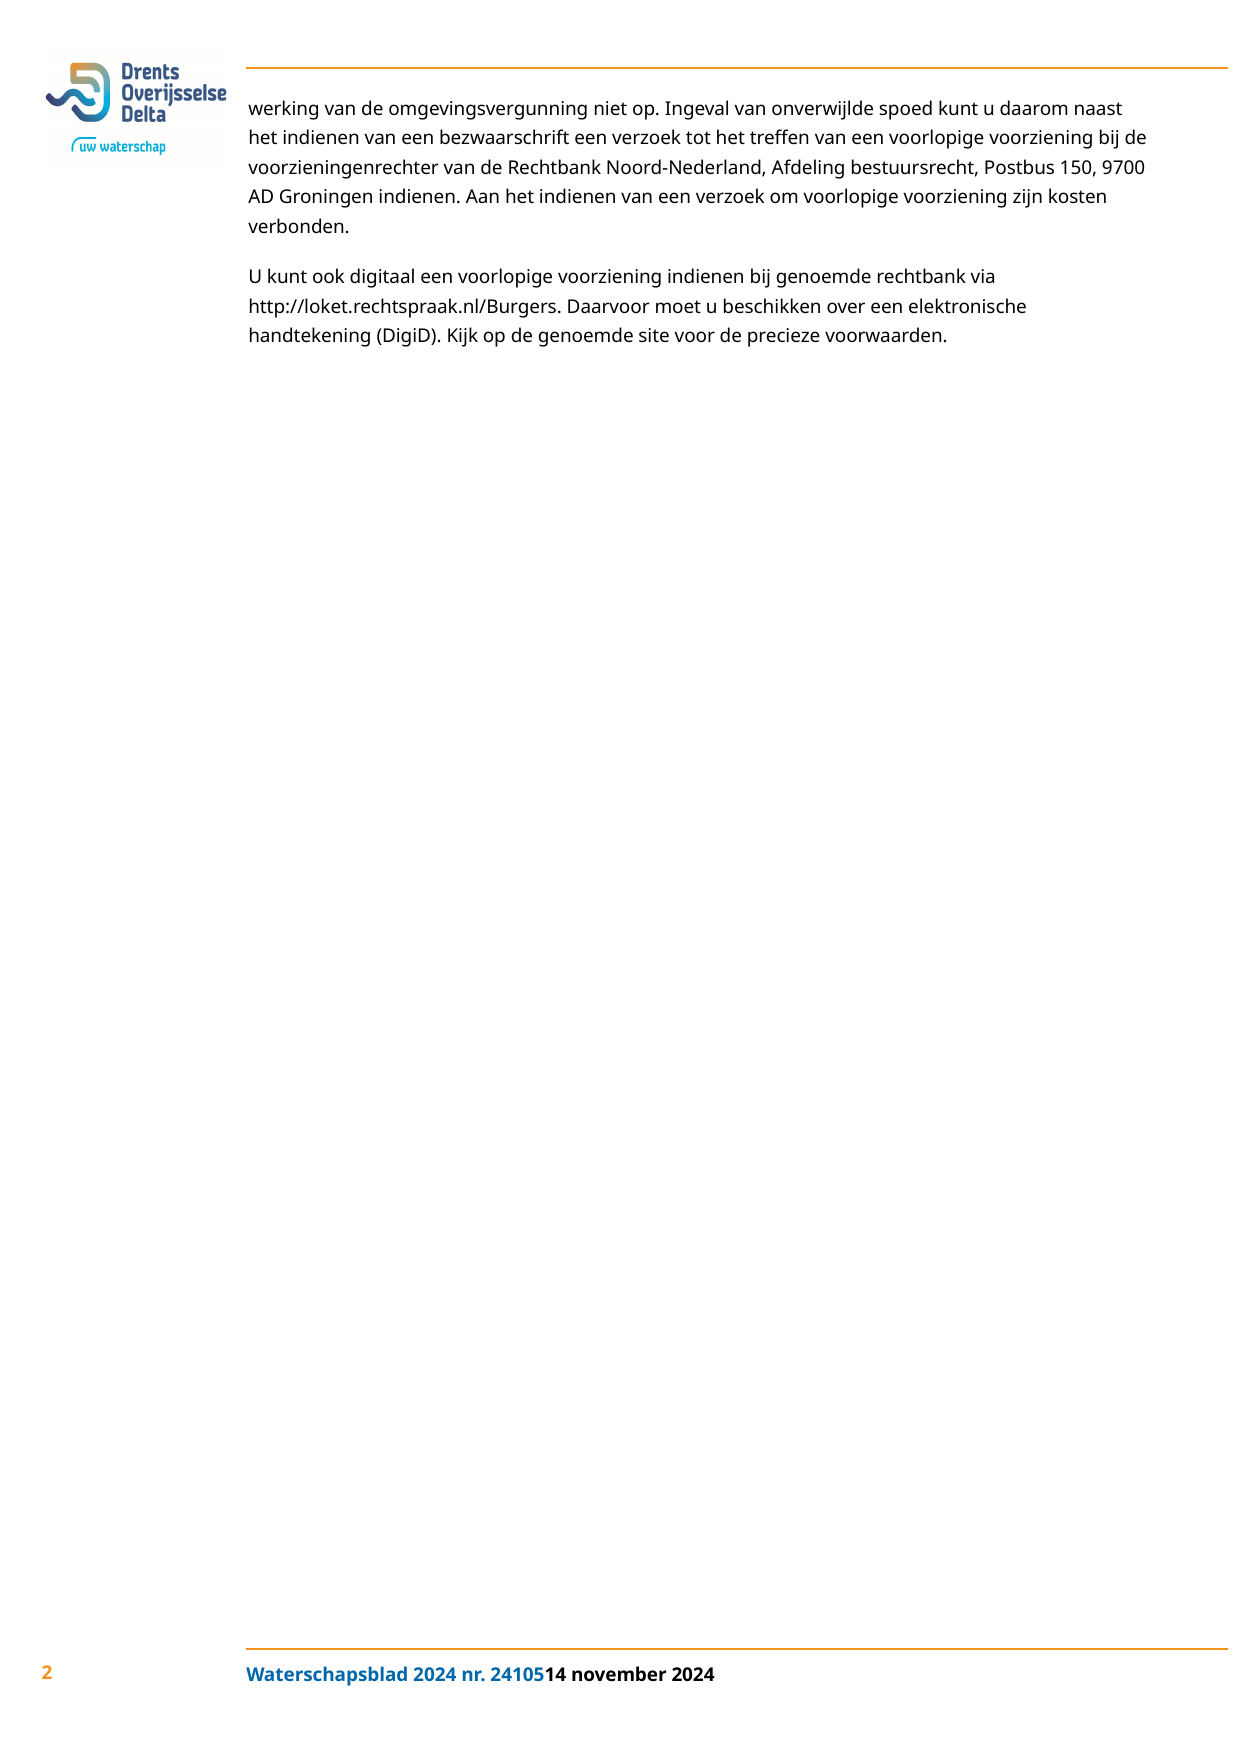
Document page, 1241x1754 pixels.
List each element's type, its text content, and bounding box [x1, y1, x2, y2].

picture [41, 47, 231, 172]
text werking van de omgevingsvergunning niet op. Ingeval van onverwijlde spoed kunt u daarom naast het indienen van een bezwaarschrift een verzoek tot het treffen van een voorlopige voorziening bij de voorzieningenrechter van de Rechtbank Noord-Nederland, Afdeling bestuursrecht, Postbus 150, 9700 AD Groningen indienen. Aan het indienen van een verzoek om voorlopige voorziening zijn kosten verbonden. [248, 95, 1152, 239]
text U kunt ook digitaal een voorlopige voorziening indienen bij genoemde rechtbank via http://loket.rechtspraak.nl/Burgers. Daarvoor moet u beschikken over een elektronische handtekening (DigiD). Kijk op de genoemde site voor de precieze voorwaarden. [248, 263, 1152, 348]
